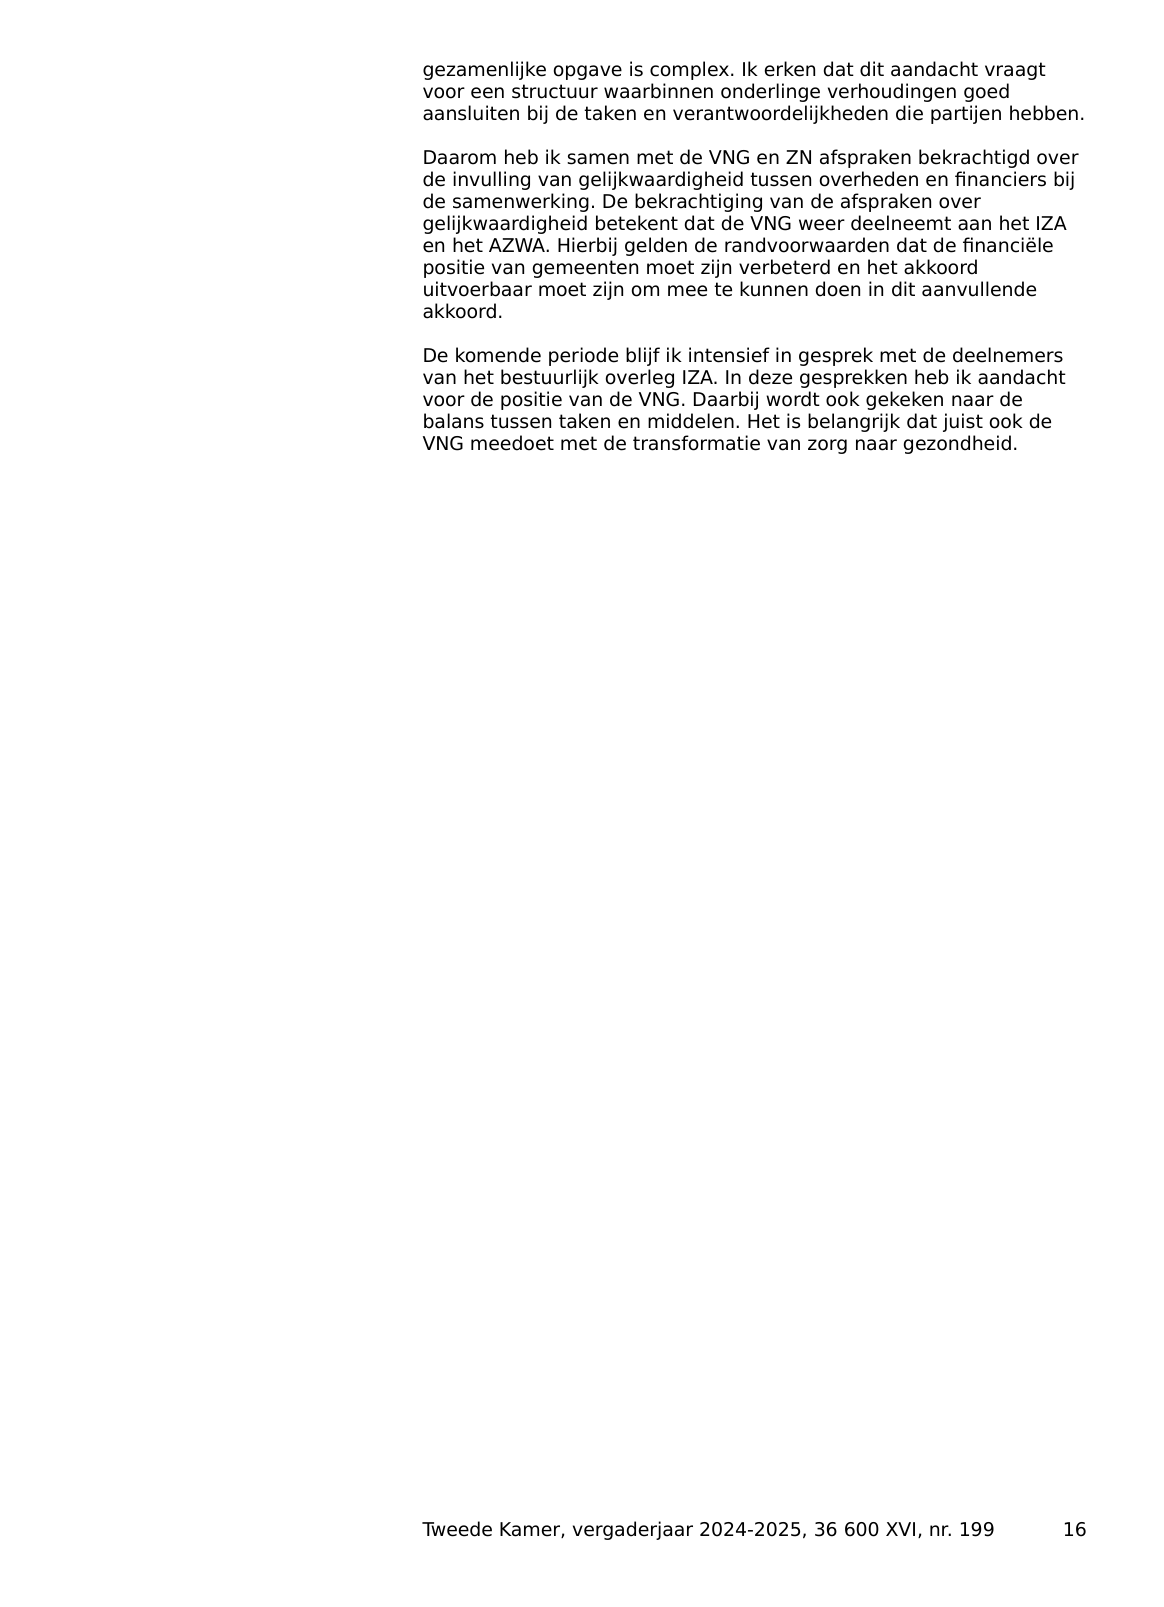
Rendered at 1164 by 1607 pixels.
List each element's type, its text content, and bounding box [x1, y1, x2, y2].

text gezamenlijke opgave is complex. Ik erken dat dit aandacht vraagt voor een structuur waarbinnen onderlinge verhoudingen goed aansluiten bij de taken en verantwoordelijkheden die partijen hebben. [422, 59, 1087, 125]
text Daarom heb ik samen met de VNG en ZN afspraken bekrachtigd over de invulling van gelijkwaardigheid tussen overheden en financiers bij de samenwerking. De bekrachtiging van de afspraken over gelijkwaardigheid betekent dat de VNG weer deelneemt aan het IZA en het AZWA. Hierbij gelden de randvoorwaarden dat de financiële positie van gemeenten moet zijn verbeterd en het akkoord uitvoerbaar moet zijn om mee te kunnen doen in dit aanvullende akkoord. [422, 147, 1087, 323]
text De komende periode blijf ik intensief in gesprek met de deelnemers van het bestuurlijk overleg IZA. In deze gesprekken heb ik aandacht voor de positie van de VNG. Daarbij wordt ook gekeken naar de balans tussen taken en middelen. Het is belangrijk dat juist ook de VNG meedoet met de transformatie van zorg naar gezondheid. [422, 345, 1087, 455]
